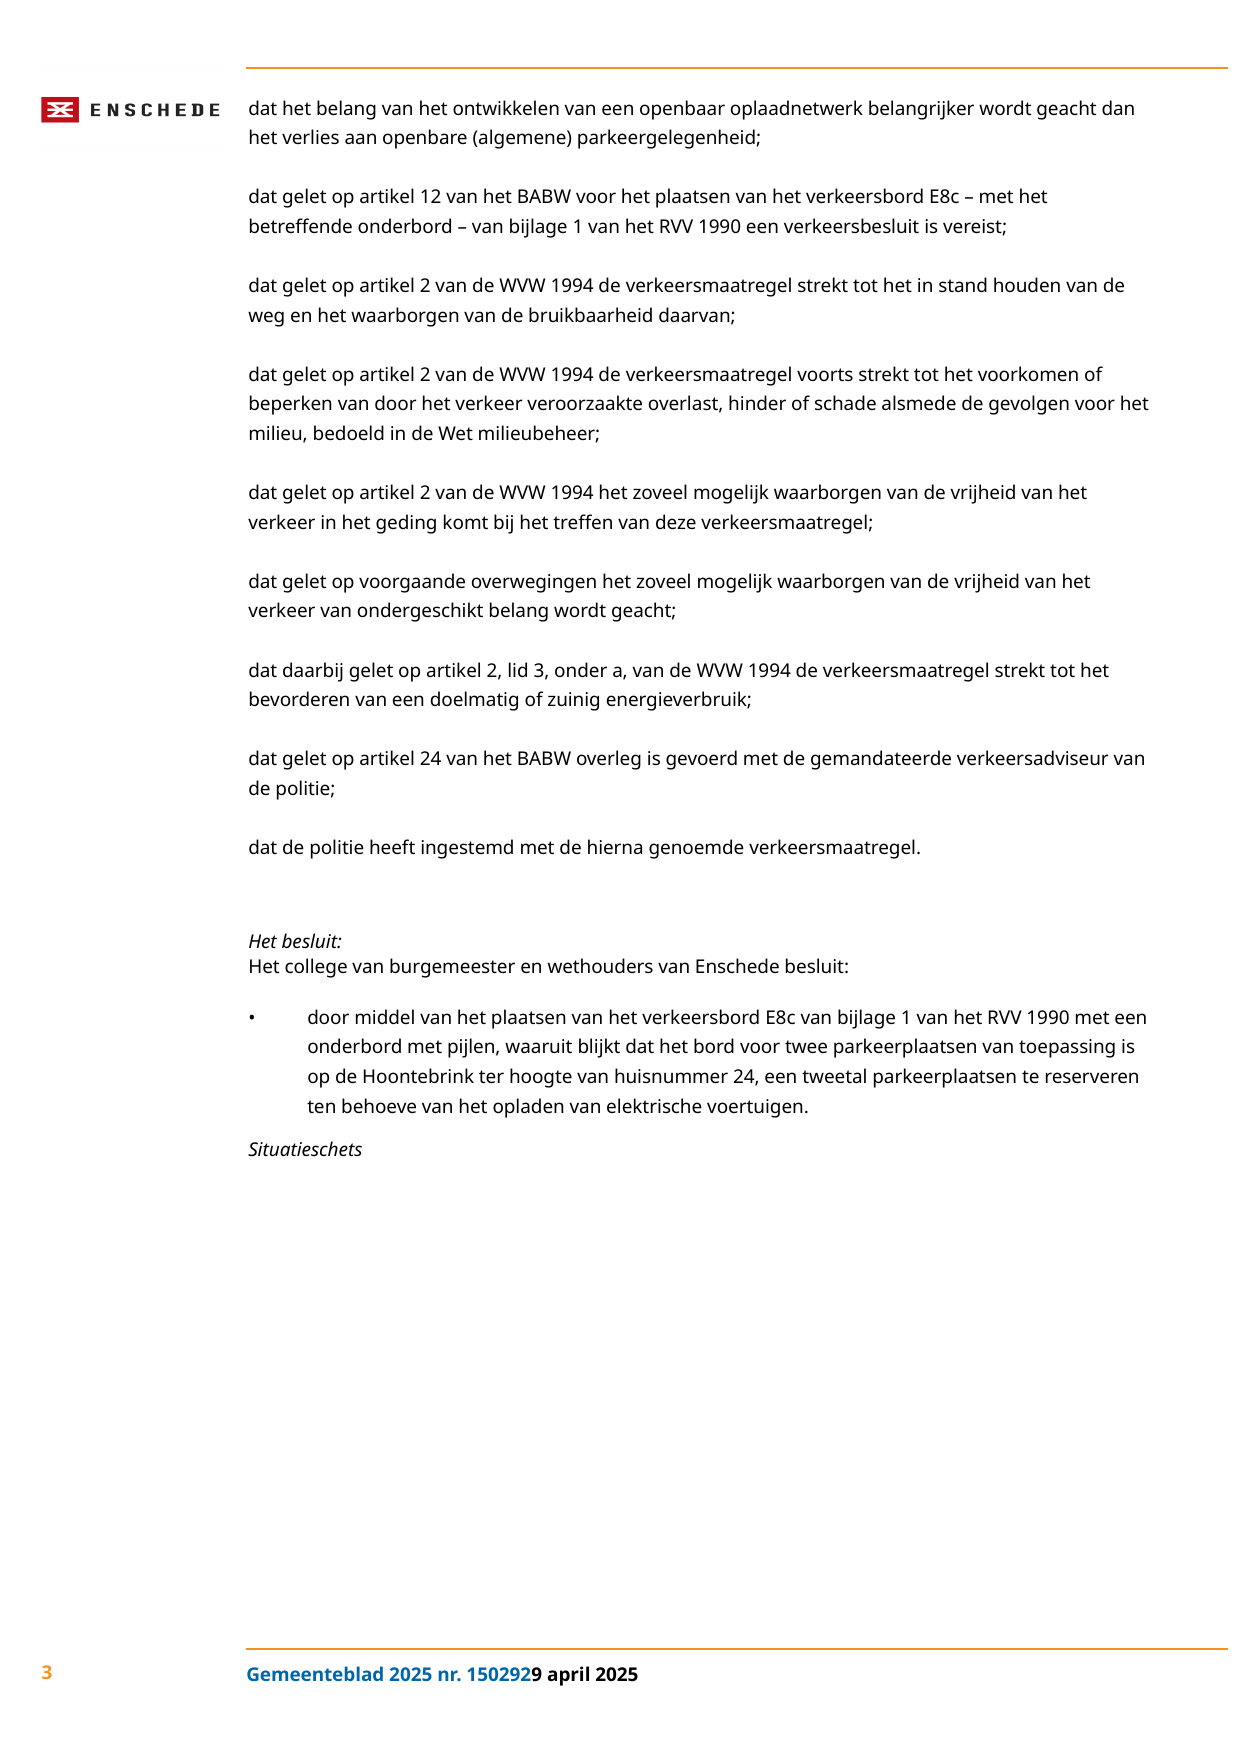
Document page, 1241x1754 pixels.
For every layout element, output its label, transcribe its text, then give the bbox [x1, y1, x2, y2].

text dat de politie heeft ingestemd met de hierna genoemde verkeersmaatregel. [248, 834, 1152, 860]
text dat gelet op artikel 2 van de WVW 1994 de verkeersmaatregel voorts strekt tot het voorkomen of beperken van door het verkeer veroorzaakte overlast, hinder of schade alsmede de gevolgen voor het milieu, bedoeld in de Wet milieubeheer; [248, 361, 1152, 446]
list door middel van het plaatsen van het verkeersbord E8c van bijlage 1 van het RVV 1990 met een onderbord met pijlen, waaruit blijkt dat het bord voor twee parkeerplaatsen van toepassing is op de Hoontebrink ter hoogte van huisnummer 24, een tweetal parkeerplaatsen te reserveren ten behoeve van het opladen van elektrische voertuigen. [248, 1004, 1152, 1118]
text Het besluit: [248, 928, 1152, 954]
text dat daarbij gelet op artikel 2, lid 3, onder a, van de WVW 1994 de verkeersmaatregel strekt tot het bevorderen van een doelmatig of zuinig energieverbruik; [248, 657, 1152, 712]
text Het college van burgemeester en wethouders van Enschede besluit: [248, 954, 1152, 979]
text dat het belang van het ontwikkelen van een openbaar oplaadnetwerk belangrijker wordt geacht dan het verlies aan openbare (algemene) parkeergelegenheid; [248, 95, 1152, 150]
text dat gelet op artikel 24 van het BABW overleg is gevoerd met de gemandateerde verkeersadviseur van de politie; [248, 746, 1152, 801]
text dat gelet op voorgaande overwegingen het zoveel mogelijk waarborgen van de vrijheid van het verkeer van ondergeschikt belang wordt geacht; [248, 568, 1152, 623]
text dat gelet op artikel 2 van de WVW 1994 het zoveel mogelijk waarborgen van de vrijheid van het verkeer in het geding komt bij het treffen van deze verkeersmaatregel; [248, 479, 1152, 535]
text dat gelet op artikel 12 van het BABW voor het plaatsen van het verkeersbord E8c – met het betreffende onderbord – van bijlage 1 van het RVV 1990 een verkeersbesluit is vereist; [248, 183, 1152, 239]
text Situatieschets [248, 1136, 1152, 1162]
text dat gelet op artikel 2 van de WVW 1994 de verkeersmaatregel strekt tot het in stand houden van de weg en het waarborgen van de bruikbaarheid daarvan; [248, 272, 1152, 328]
picture [41, 47, 231, 172]
